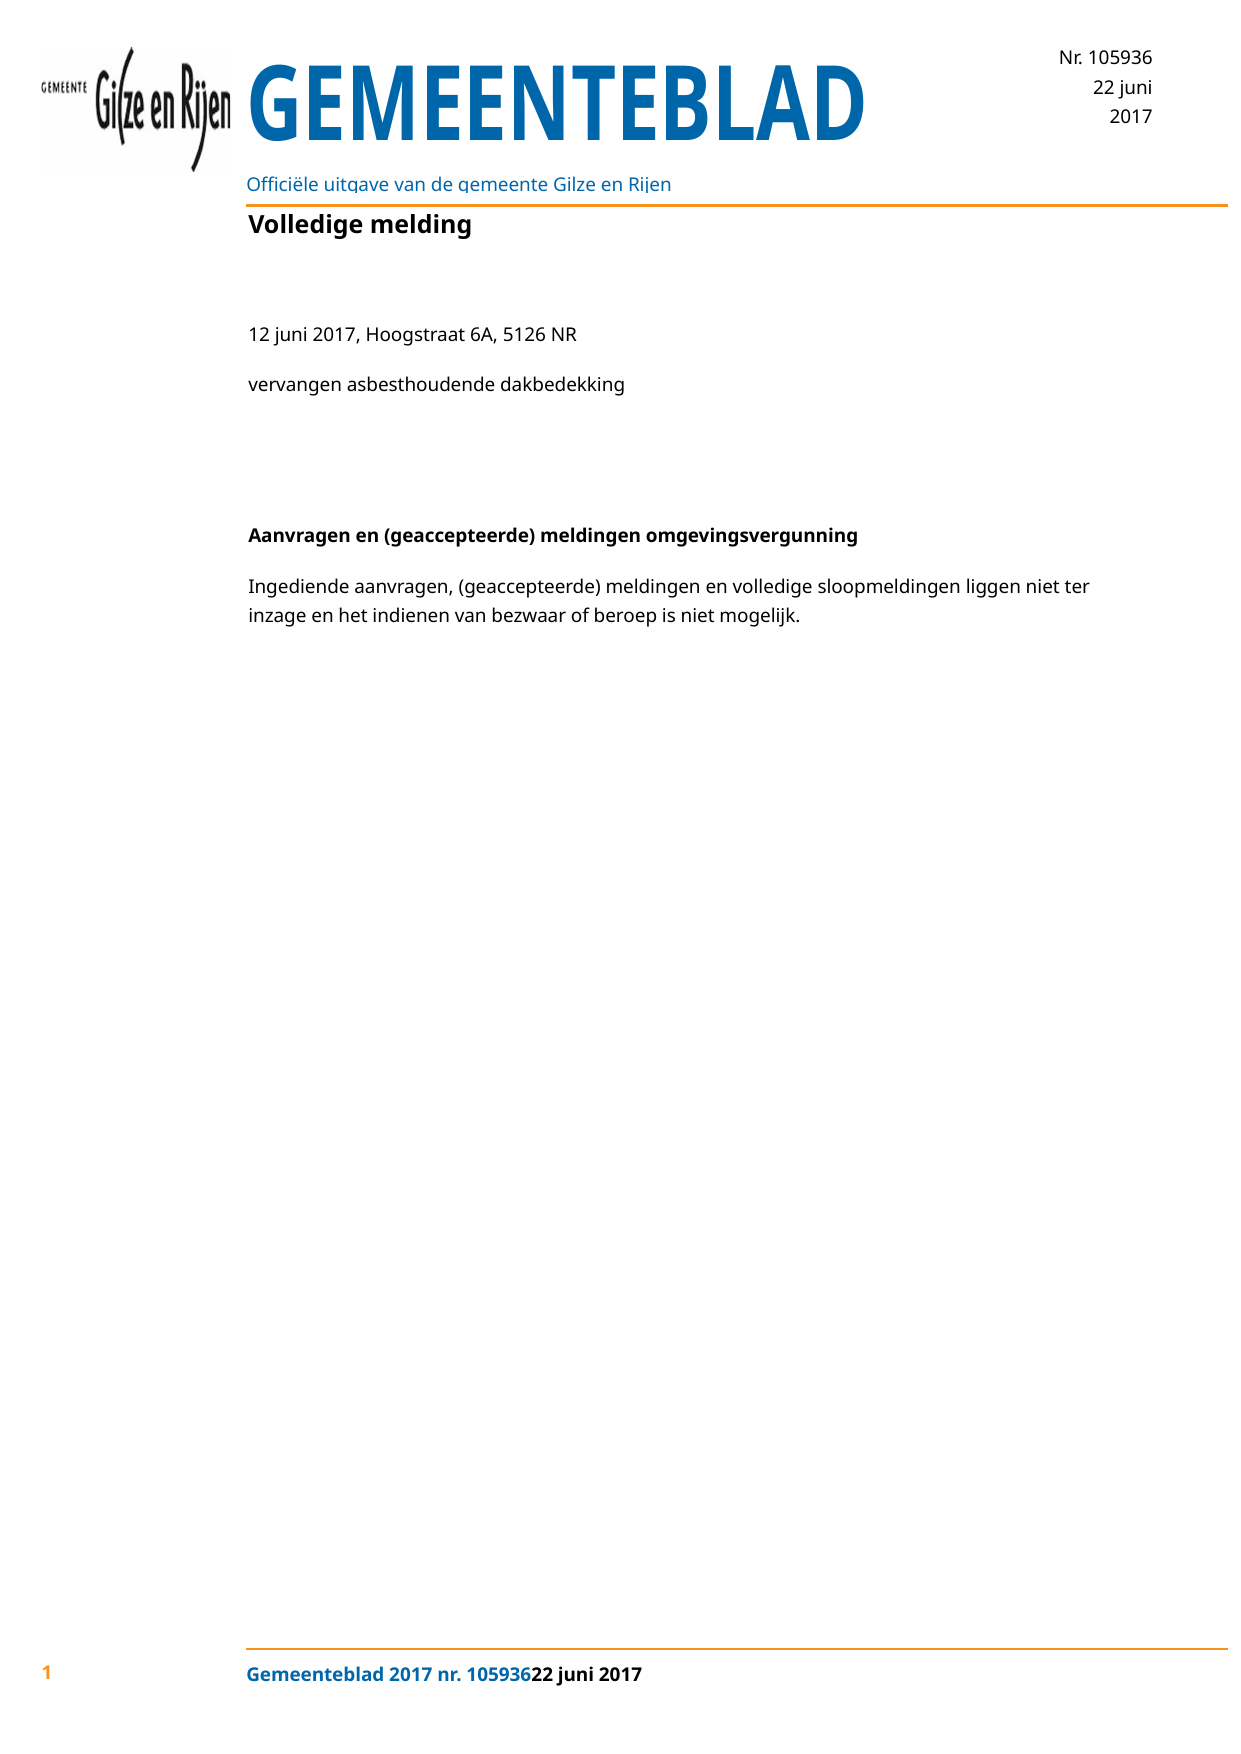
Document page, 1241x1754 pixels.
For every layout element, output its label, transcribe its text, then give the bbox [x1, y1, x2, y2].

text Aanvragen en (geaccepteerde) meldingen omgevingsvergunning [248, 522, 1152, 548]
text 12 juni 2017, Hoogstraat 6A, 5126 NR [248, 321, 1152, 346]
text Volledige melding [248, 207, 1152, 241]
text vervangen asbesthoudende dakbedekking [248, 371, 1152, 397]
picture [41, 47, 231, 172]
text Ingediende aanvragen, (geaccepteerde) meldingen en volledige sloopmeldingen liggen niet ter inzage en het indienen van bezwaar of beroep is niet mogelijk. [248, 573, 1152, 628]
